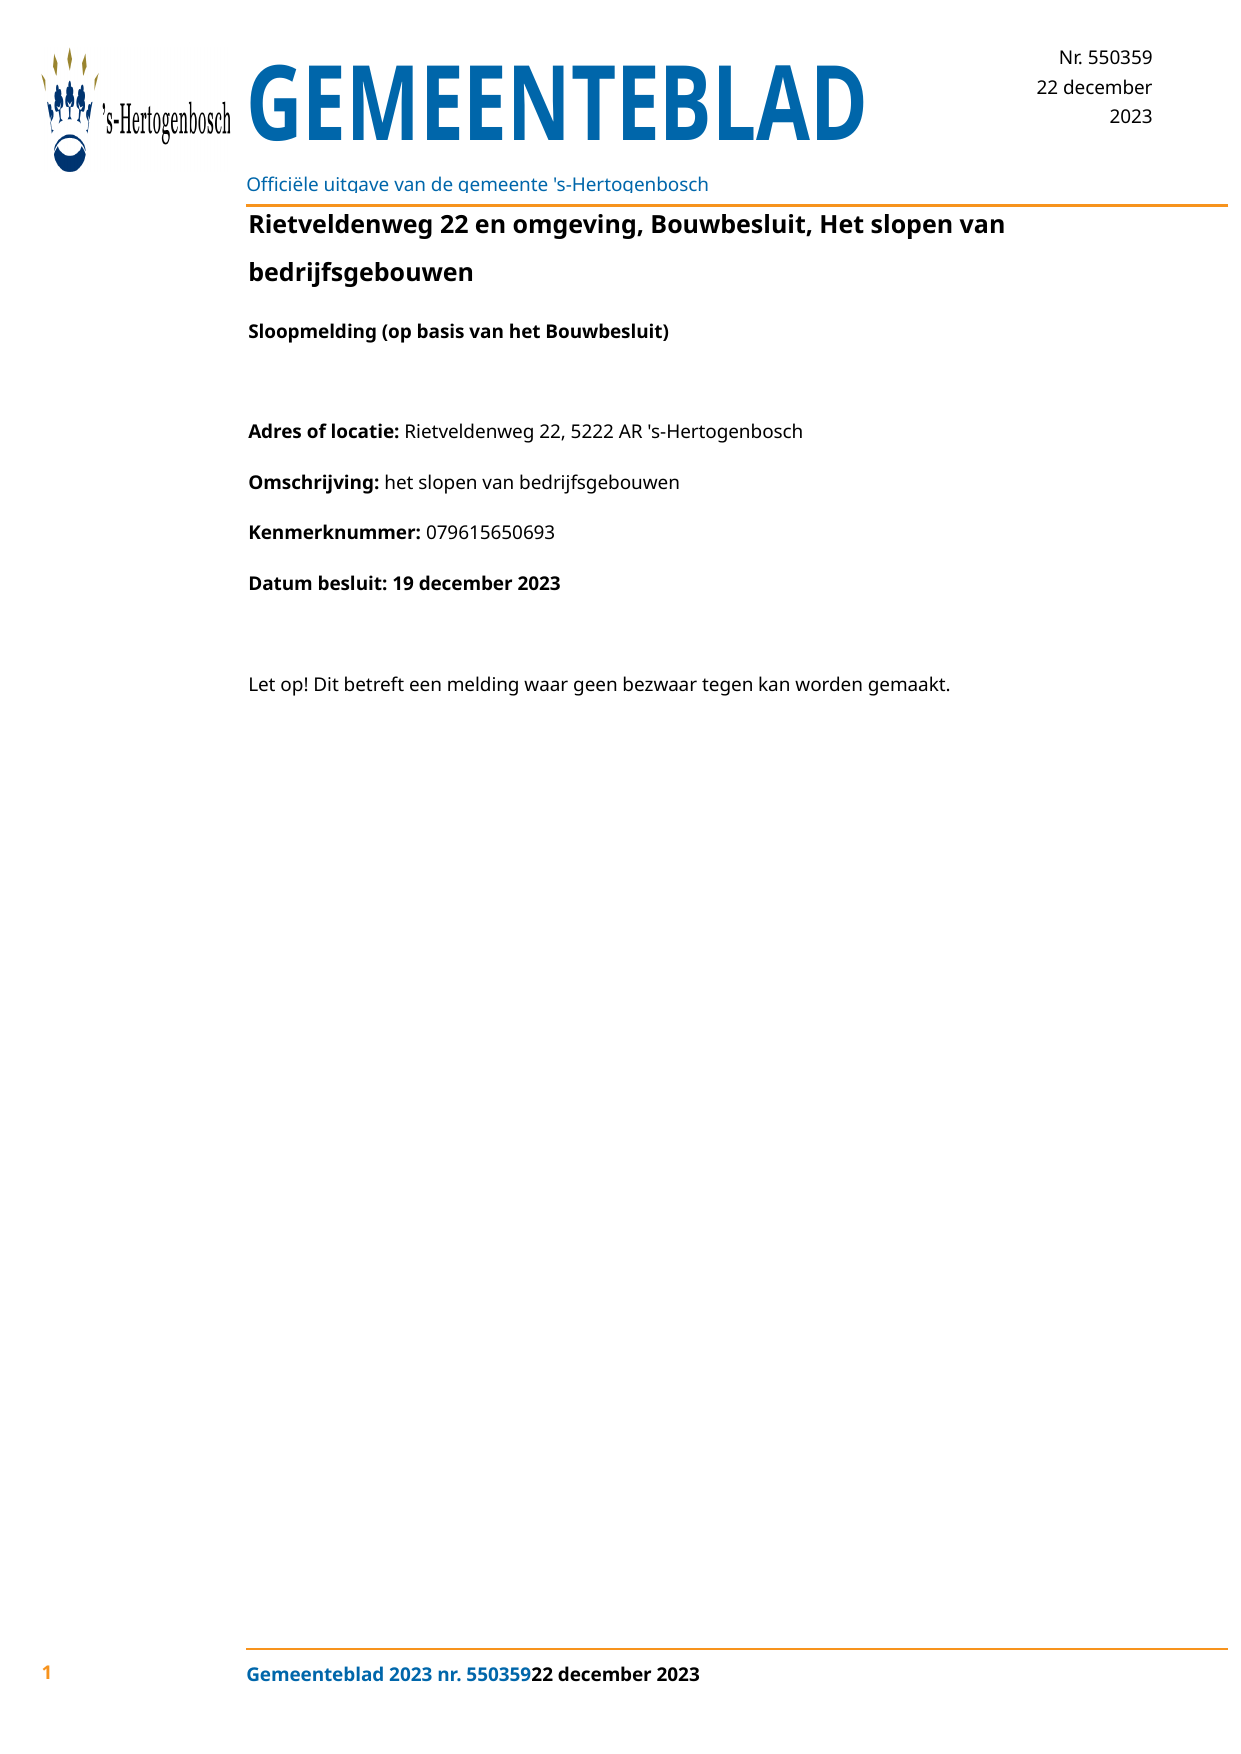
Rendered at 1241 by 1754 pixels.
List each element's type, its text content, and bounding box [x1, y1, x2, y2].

text Datum besluit: 19 december 2023 [248, 570, 1152, 596]
text Sloopmelding (op basis van het Bouwbesluit) [248, 318, 1152, 344]
text Rietveldenweg 22 en omgeving, Bouwbesluit, Het slopen van bedrijfsgebouwen [248, 207, 1152, 288]
text Let op! Dit betreft een melding waar geen bezwaar tegen kan worden gemaakt. [248, 671, 1152, 697]
text Omschrijving: het slopen van bedrijfsgebouwen [248, 469, 1152, 495]
picture [41, 47, 231, 172]
text Kenmerknummer: 079615650693 [248, 519, 1152, 545]
text Adres of locatie: Rietveldenweg 22, 5222 AR 's-Hertogenbosch [248, 419, 1152, 444]
